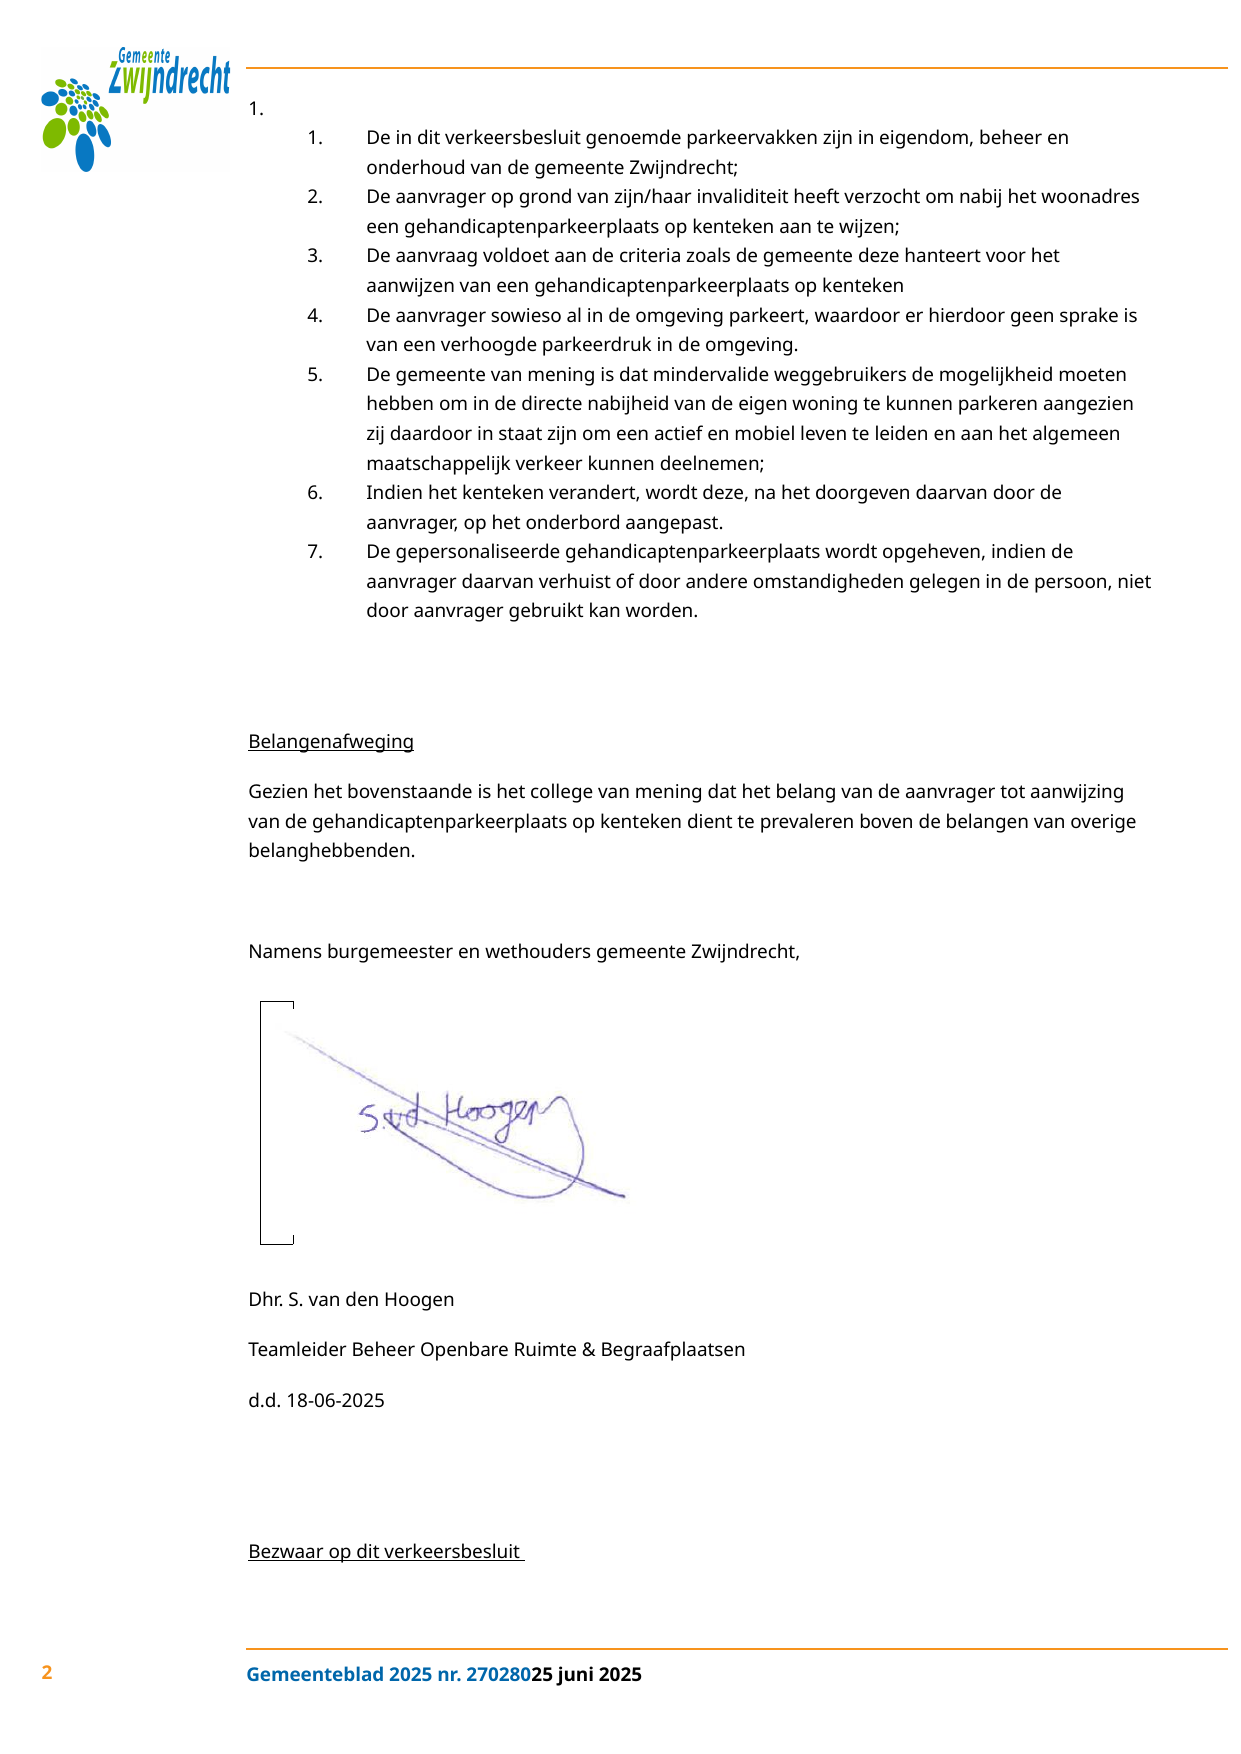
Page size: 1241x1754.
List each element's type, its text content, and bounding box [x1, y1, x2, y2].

picture [268, 1009, 648, 1235]
list De aanvraag voldoet aan de criteria zoals de gemeente deze hanteert voor het aanwijzen van een gehandicaptenparkeerplaats op kenteken [307, 243, 1152, 298]
list De gepersonaliseerde gehandicaptenparkeerplaats wordt opgeheven, indien de aanvrager daarvan verhuist of door andere omstandigheden gelegen in de persoon, niet door aanvrager gebruikt kan worden. [307, 538, 1152, 623]
text Belangenafweging [248, 728, 1152, 754]
list De gemeente van mening is dat mindervalide weggebruikers de mogelijkheid moeten hebben om in de directe nabijheid van de eigen woning te kunnen parkeren aangezien zij daardoor in staat zijn om een actief en mobiel leven te leiden en aan het algemeen maatschappelijk verkeer kunnen deelnemen; [307, 361, 1152, 476]
text Bezwaar op dit verkeersbesluit [248, 1538, 1152, 1564]
text Teamleider Beheer Openbare Ruimte & Begraafplaatsen [248, 1336, 1152, 1362]
text Gezien het bovenstaande is het college van mening dat het belang van de aanvrager tot aanwijzing van de gehandicaptenparkeerplaats op kenteken dient te prevaleren boven de belangen van overige belanghebbenden. [248, 778, 1152, 863]
list Indien het kenteken verandert, wordt deze, na het doorgeven daarvan door de aanvrager, op het onderbord aangepast. [307, 479, 1152, 535]
list De aanvrager sowieso al in de omgeving parkeert, waardoor er hierdoor geen sprake is van een verhoogde parkeerdruk in de omgeving. [307, 302, 1152, 357]
list De in dit verkeersbesluit genoemde parkeervakken zijn in eigendom, beheer en onderhoud van de gemeente Zwijndrecht; [307, 124, 1152, 180]
text Namens burgemeester en wethouders gemeente Zwijndrecht, [248, 938, 1152, 964]
text Dhr. S. van den Hoogen [248, 1286, 1152, 1312]
text d.d. 18-06-2025 [248, 1387, 1152, 1412]
list De aanvrager op grond van zijn/haar invaliditeit heeft verzocht om nabij het woonadres een gehandicaptenparkeerplaats op kenteken aan te wijzen; [307, 183, 1152, 239]
picture [41, 47, 231, 172]
